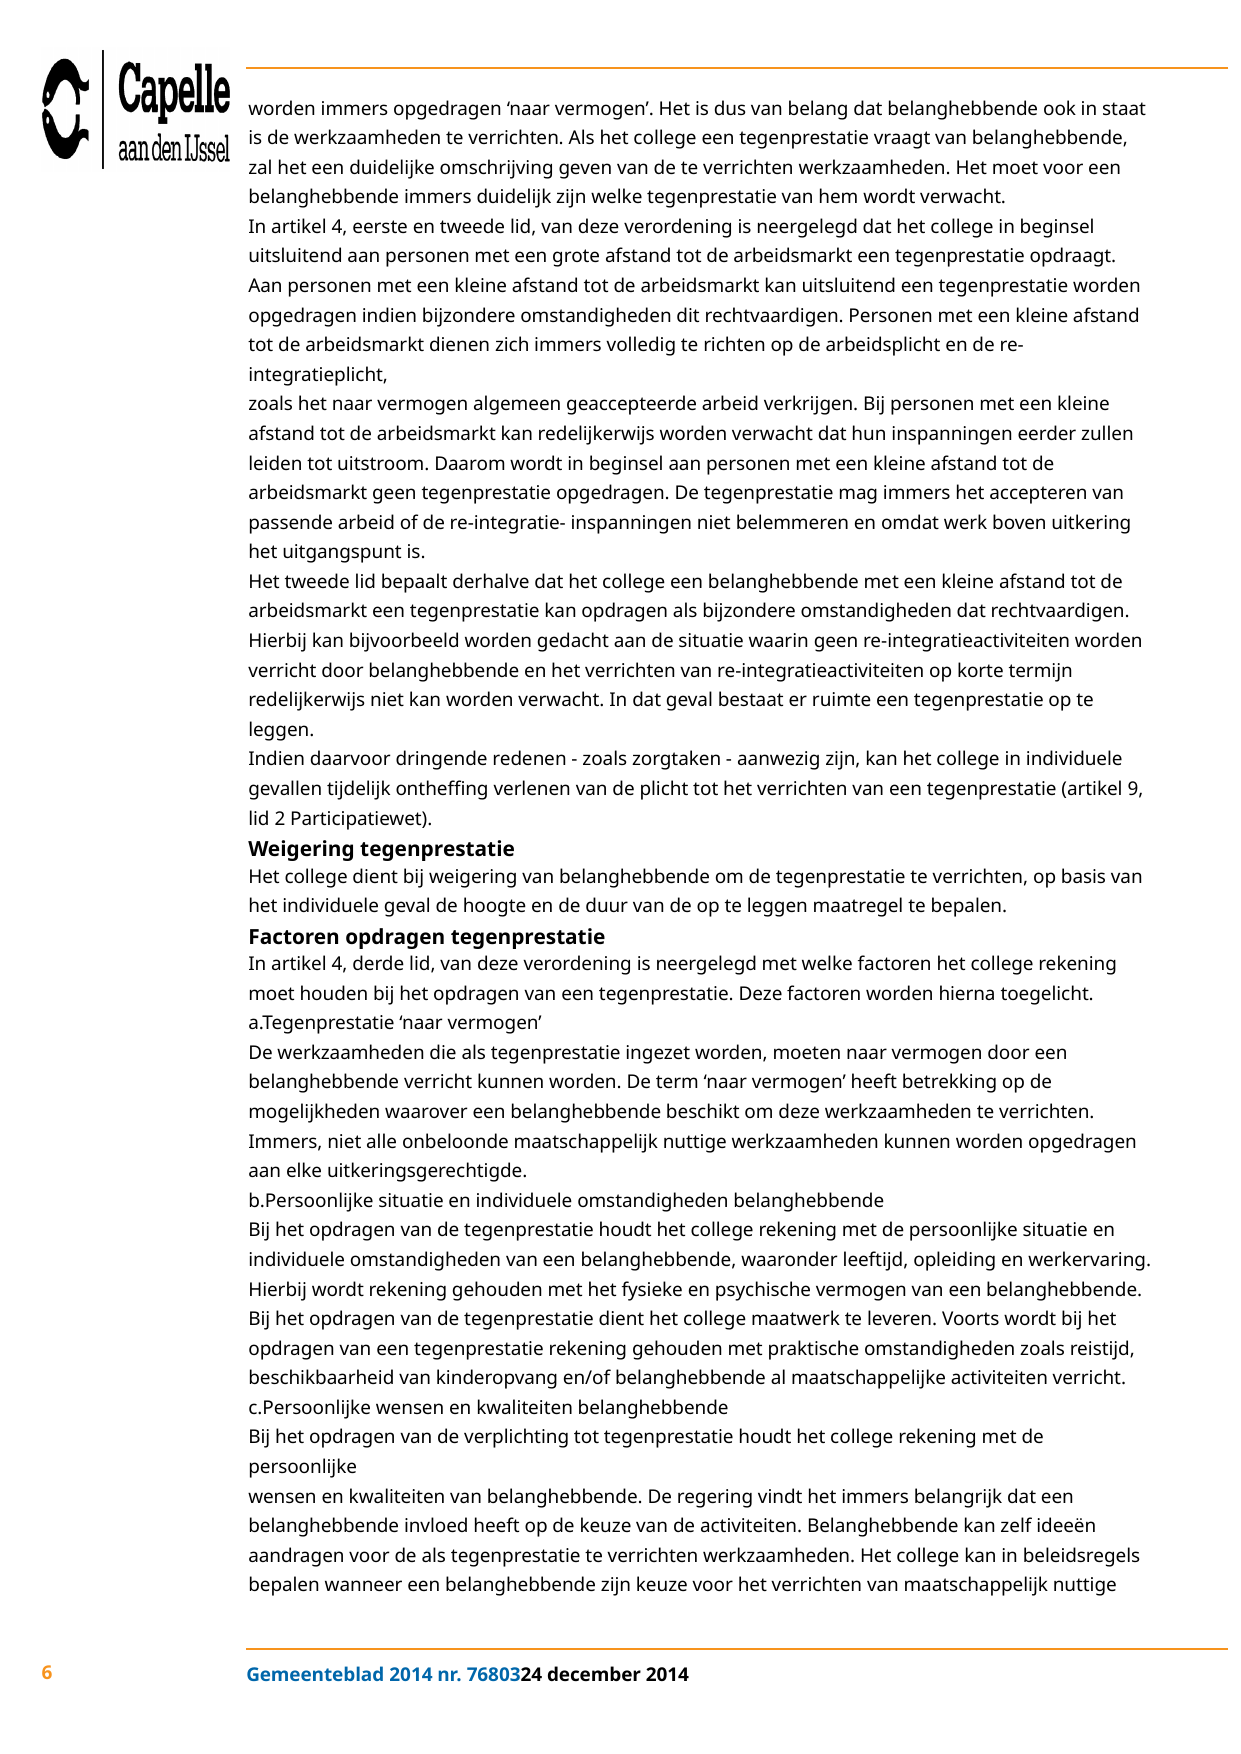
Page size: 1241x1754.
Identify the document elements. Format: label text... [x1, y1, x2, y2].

text opdragen van een tegenprestatie rekening gehouden met praktische omstandigheden zoals reistijd, [248, 1335, 1152, 1361]
text Het college dient bij weigering van belanghebbende om de tegenprestatie te verrichten, op basis van [248, 863, 1152, 888]
picture [41, 47, 231, 172]
text zoals het naar vermogen algemeen geaccepteerde arbeid verkrijgen. Bij personen met een kleine [248, 391, 1152, 416]
text afstand tot de arbeidsmarkt kan redelijkerwijs worden verwacht dat hun inspanningen eerder zullen [248, 420, 1152, 446]
text individuele omstandigheden van een belanghebbende, waaronder leeftijd, opleiding en werkervaring. [248, 1246, 1152, 1272]
text Bij het opdragen van de tegenprestatie houdt het college rekening met de persoonlijke situatie en [248, 1217, 1152, 1242]
text aan elke uitkeringsgerechtigde. [248, 1157, 1152, 1183]
text Indien daarvoor dringende redenen - zoals zorgtaken - aanwezig zijn, kan het college in individuele [248, 746, 1152, 771]
text het individuele geval de hoogte en de duur van de op te leggen maatregel te bepalen. [248, 892, 1152, 918]
text is de werkzaamheden te verrichten. Als het college een tegenprestatie vraagt van belanghebbende, [248, 124, 1152, 150]
text Immers, niet alle onbeloonde maatschappelijk nuttige werkzaamheden kunnen worden opgedragen [248, 1128, 1152, 1154]
text a.Tegenprestatie ‘naar vermogen’ [248, 1009, 1152, 1035]
text het uitgangspunt is. [248, 538, 1152, 564]
text passende arbeid of de re-integratie- inspanningen niet belemmeren en omdat werk boven uitkering [248, 509, 1152, 535]
text leiden tot uitstroom. Daarom wordt in beginsel aan personen met een kleine afstand tot de [248, 450, 1152, 476]
text bepalen wanneer een belanghebbende zijn keuze voor het verrichten van maatschappelijk nuttige [248, 1572, 1152, 1597]
text Bij het opdragen van de verplichting tot tegenprestatie houdt het college rekening met de persoonlijke [248, 1424, 1152, 1479]
text gevallen tijdelijk ontheffing verlenen van de plicht tot het verrichten van een tegenprestatie (artikel 9, [248, 775, 1152, 801]
text Het tweede lid bepaalt derhalve dat het college een belanghebbende met een kleine afstand tot de [248, 568, 1152, 594]
text c.Persoonlijke wensen en kwaliteiten belanghebbende [248, 1394, 1152, 1420]
text beschikbaarheid van kinderopvang en/of belanghebbende al maatschappelijke activiteiten verricht. [248, 1364, 1152, 1390]
text mogelijkheden waarover een belanghebbende beschikt om deze werkzaamheden te verrichten. [248, 1098, 1152, 1124]
text De werkzaamheden die als tegenprestatie ingezet worden, moeten naar vermogen door een [248, 1039, 1152, 1065]
text arbeidsmarkt geen tegenprestatie opgedragen. De tegenprestatie mag immers het accepteren van [248, 479, 1152, 505]
text belanghebbende verricht kunnen worden. De term ‘naar vermogen’ heeft betrekking op de [248, 1069, 1152, 1094]
text opgedragen indien bijzondere omstandigheden dit rechtvaardigen. Personen met een kleine afstand [248, 302, 1152, 328]
text Bij het opdragen van de tegenprestatie dient het college maatwerk te leveren. Voorts wordt bij het [248, 1305, 1152, 1331]
text redelijkerwijs niet kan worden verwacht. In dat geval bestaat er ruimte een tegenprestatie op te [248, 686, 1152, 712]
text aandragen voor de als tegenprestatie te verrichten werkzaamheden. Het college kan in beleidsregels [248, 1542, 1152, 1568]
text b.Persoonlijke situatie en individuele omstandigheden belanghebbende [248, 1187, 1152, 1213]
text wensen en kwaliteiten van belanghebbende. De regering vindt het immers belangrijk dat een [248, 1483, 1152, 1509]
text arbeidsmarkt een tegenprestatie kan opdragen als bijzondere omstandigheden dat rechtvaardigen. [248, 598, 1152, 623]
text verricht door belanghebbende en het verrichten van re-integratieactiviteiten op korte termijn [248, 657, 1152, 683]
text worden immers opgedragen ‘naar vermogen’. Het is dus van belang dat belanghebbende ook in staat [248, 95, 1152, 121]
text In artikel 4, eerste en tweede lid, van deze verordening is neergelegd dat het college in beginsel [248, 213, 1152, 239]
text lid 2 Participatiewet). [248, 805, 1152, 831]
text Weigering tegenprestatie [248, 834, 1152, 863]
text belanghebbende immers duidelijk zijn welke tegenprestatie van hem wordt verwacht. [248, 183, 1152, 209]
text Hierbij kan bijvoorbeeld worden gedacht aan de situatie waarin geen re-integratieactiviteiten worden [248, 627, 1152, 653]
text zal het een duidelijke omschrijving geven van de te verrichten werkzaamheden. Het moet voor een [248, 154, 1152, 180]
text Factoren opdragen tegenprestatie [248, 922, 1152, 950]
text belanghebbende invloed heeft op de keuze van de activiteiten. Belanghebbende kan zelf ideeën [248, 1512, 1152, 1538]
text Hierbij wordt rekening gehouden met het fysieke en psychische vermogen van een belanghebbende. [248, 1276, 1152, 1302]
text uitsluitend aan personen met een grote afstand tot de arbeidsmarkt een tegenprestatie opdraagt. [248, 243, 1152, 268]
text Aan personen met een kleine afstand tot de arbeidsmarkt kan uitsluitend een tegenprestatie worden [248, 272, 1152, 298]
text In artikel 4, derde lid, van deze verordening is neergelegd met welke factoren het college rekening [248, 950, 1152, 976]
text moet houden bij het opdragen van een tegenprestatie. Deze factoren worden hierna toegelicht. [248, 980, 1152, 1006]
text tot de arbeidsmarkt dienen zich immers volledig te richten op de arbeidsplicht en de re-integratieplicht, [248, 331, 1152, 387]
text leggen. [248, 716, 1152, 742]
